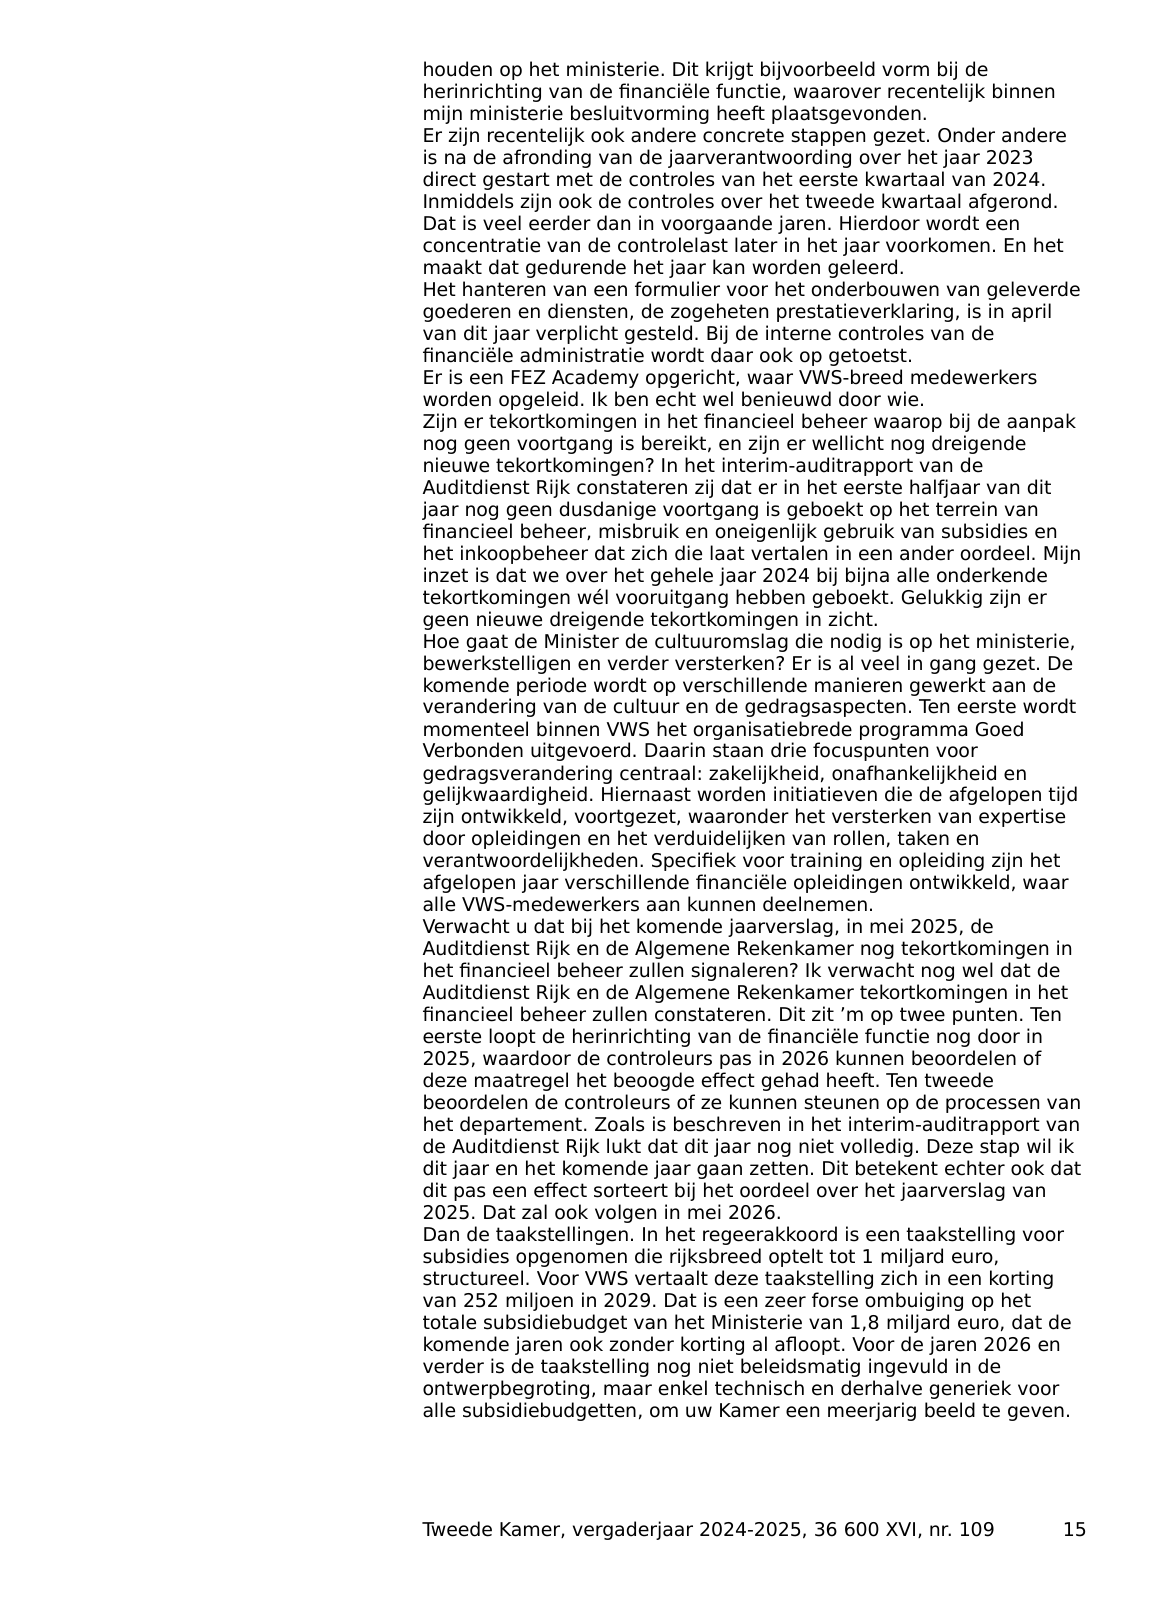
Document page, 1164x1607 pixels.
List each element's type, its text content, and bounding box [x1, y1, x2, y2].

text Zijn er tekortkomingen in het financieel beheer waarop bij de aanpak nog geen voortgang is bereikt, en zijn er wellicht nog dreigende nieuwe tekortkomingen? In het interim-auditrapport van de Auditdienst Rijk constateren zij dat er in het eerste halfjaar van dit jaar nog geen dusdanige voortgang is geboekt op het terrein van financieel beheer, misbruik en oneigenlijk gebruik van subsidies en het inkoopbeheer dat zich die laat vertalen in een ander oordeel. Mijn inzet is dat we over het gehele jaar 2024 bij bijna alle onderkende tekortkomingen wél vooruitgang hebben geboekt. Gelukkig zijn er geen nieuwe dreigende tekortkomingen in zicht. [422, 411, 1087, 631]
text Er zijn recentelijk ook andere concrete stappen gezet. Onder andere is na de afronding van de jaarverantwoording over het jaar 2023 direct gestart met de controles van het eerste kwartaal van 2024. Inmiddels zijn ook de controles over het tweede kwartaal afgerond. Dat is veel eerder dan in voorgaande jaren. Hierdoor wordt een concentratie van de controlelast later in het jaar voorkomen. En het maakt dat gedurende het jaar kan worden geleerd. [422, 125, 1087, 279]
text Dan de taakstellingen. In het regeerakkoord is een taakstelling voor subsidies opgenomen die rijksbreed optelt tot 1 miljard euro, structureel. Voor VWS vertaalt deze taakstelling zich in een korting van 252 miljoen in 2029. Dat is een zeer forse ombuiging op het totale subsidiebudget van het Ministerie van 1,8 miljard euro, dat de komende jaren ook zonder korting al afloopt. Voor de jaren 2026 en verder is de taakstelling nog niet beleidsmatig ingevuld in de ontwerpbegroting, maar enkel technisch en derhalve generiek voor alle subsidiebudgetten, om uw Kamer een meerjarig beeld te geven. [422, 1224, 1087, 1422]
text Het hanteren van een formulier voor het onderbouwen van geleverde goederen en diensten, de zogeheten prestatieverklaring, is in april van dit jaar verplicht gesteld. Bij de interne controles van de financiële administratie wordt daar ook op getoetst. [422, 279, 1087, 367]
text houden op het ministerie. Dit krijgt bijvoorbeeld vorm bij de herinrichting van de financiële functie, waarover recentelijk binnen mijn ministerie besluitvorming heeft plaatsgevonden. [422, 59, 1087, 125]
text Verwacht u dat bij het komende jaarverslag, in mei 2025, de Auditdienst Rijk en de Algemene Rekenkamer nog tekortkomingen in het financieel beheer zullen signaleren? Ik verwacht nog wel dat de Auditdienst Rijk en de Algemene Rekenkamer tekortkomingen in het financieel beheer zullen constateren. Dit zit ’m op twee punten. Ten eerste loopt de herinrichting van de financiële functie nog door in 2025, waardoor de controleurs pas in 2026 kunnen beoordelen of deze maatregel het beoogde effect gehad heeft. Ten tweede beoordelen de controleurs of ze kunnen steunen op de processen van het departement. Zoals is beschreven in het interim-auditrapport van de Auditdienst Rijk lukt dat dit jaar nog niet volledig. Deze stap wil ik dit jaar en het komende jaar gaan zetten. Dit betekent echter ook dat dit pas een effect sorteert bij het oordeel over het jaarverslag van 2025. Dat zal ook volgen in mei 2026. [422, 916, 1087, 1224]
text Hoe gaat de Minister de cultuuromslag die nodig is op het ministerie, bewerkstelligen en verder versterken? Er is al veel in gang gezet. De komende periode wordt op verschillende manieren gewerkt aan de verandering van de cultuur en de gedragsaspecten. Ten eerste wordt momenteel binnen VWS het organisatiebrede programma Goed Verbonden uitgevoerd. Daarin staan drie focuspunten voor gedragsverandering centraal: zakelijkheid, onafhankelijkheid en gelijkwaardigheid. Hiernaast worden initiatieven die de afgelopen tijd zijn ontwikkeld, voortgezet, waaronder het versterken van expertise door opleidingen en het verduidelijken van rollen, taken en verantwoordelijkheden. Specifiek voor training en opleiding zijn het afgelopen jaar verschillende financiële opleidingen ontwikkeld, waar alle VWS-medewerkers aan kunnen deelnemen. [422, 631, 1087, 916]
text Er is een FEZ Academy opgericht, waar VWS-breed medewerkers worden opgeleid. Ik ben echt wel benieuwd door wie. [422, 367, 1087, 411]
